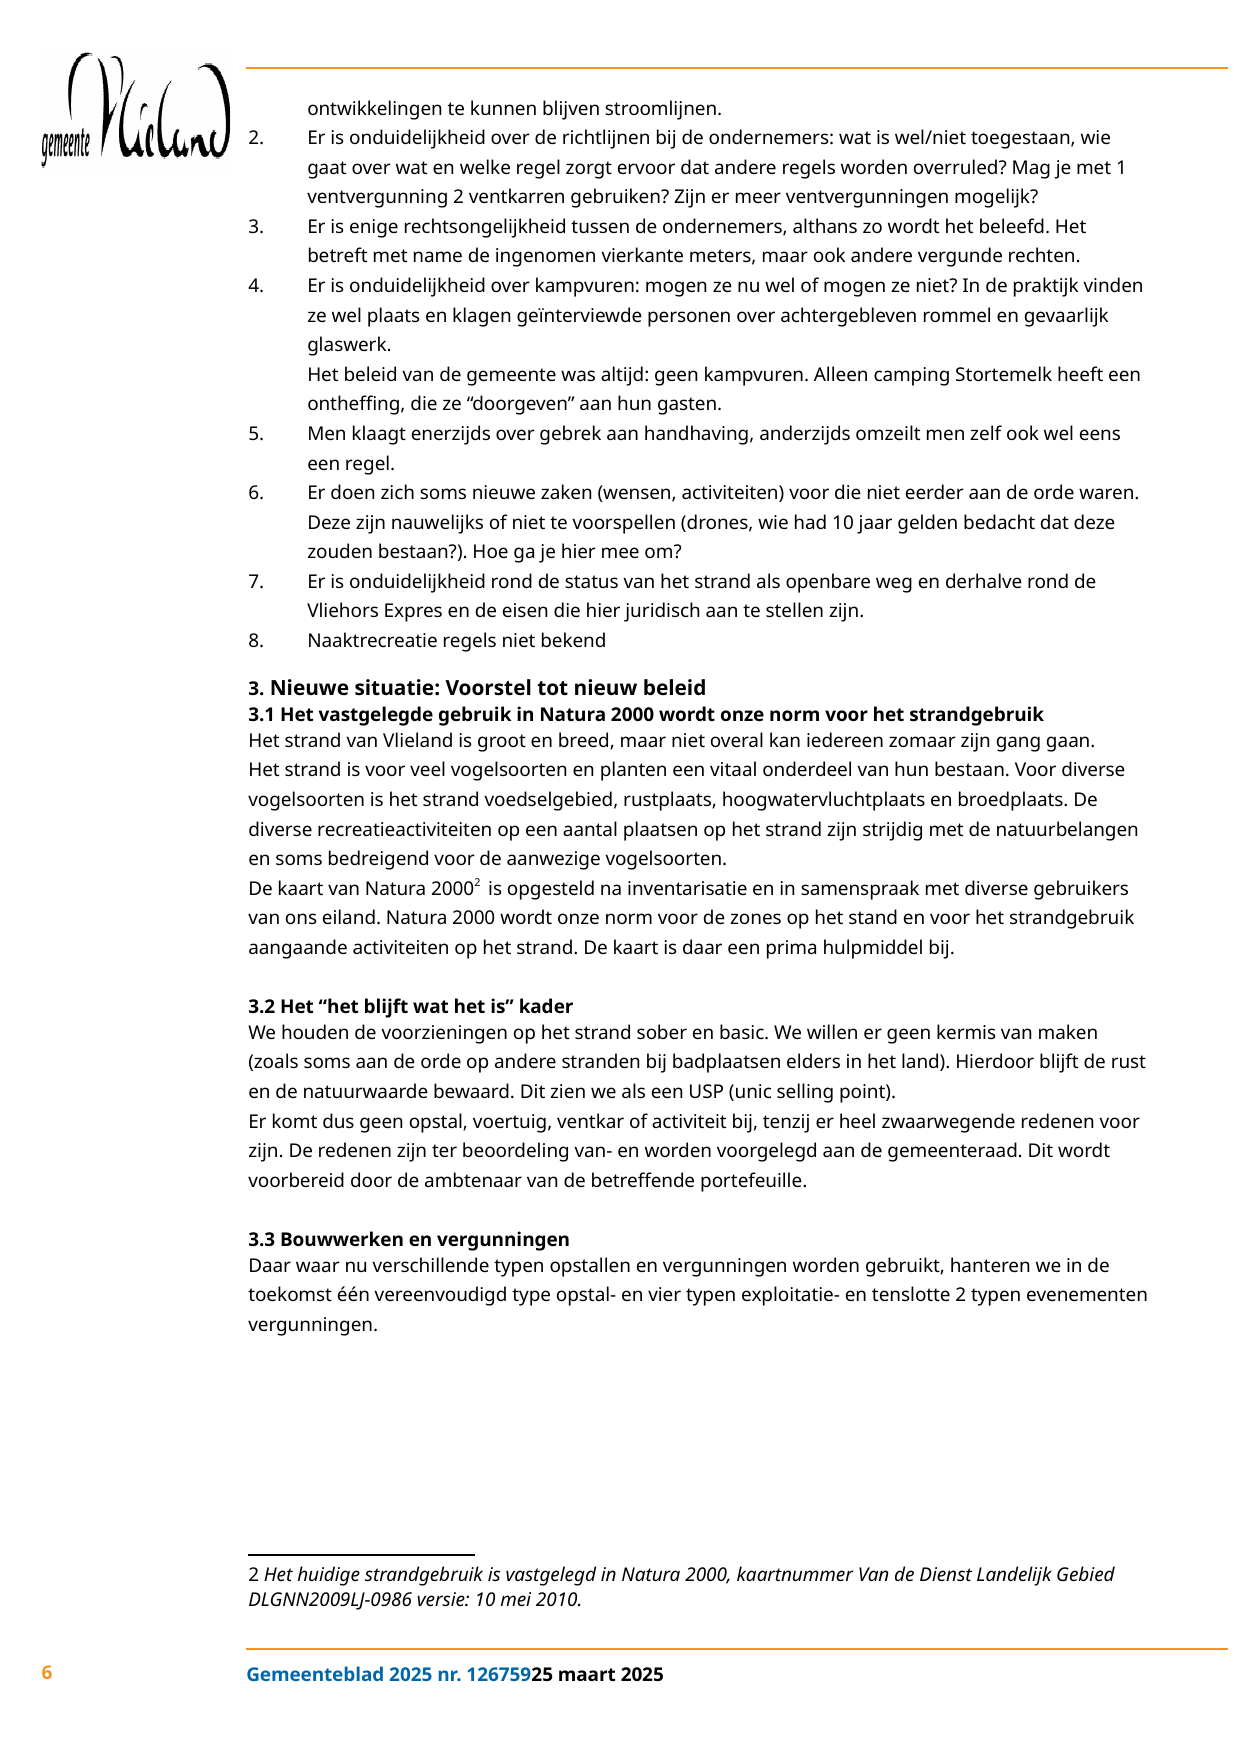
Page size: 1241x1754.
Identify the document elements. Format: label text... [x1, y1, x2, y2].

text We houden de voorzieningen op het strand sober en basic. We willen er geen kermis van maken (zoals soms aan de orde op andere stranden bij badplaatsen elders in het land). Hierdoor blijft de rust en de natuurwaarde bewaard. Dit zien we als een USP (unic selling point). [248, 1019, 1152, 1104]
list Er doen zich soms nieuwe zaken (wensen, activiteiten) voor die niet eerder aan de orde waren. Deze zijn nauwelijks of niet te voorspellen (drones, wie had 10 jaar gelden bedacht dat deze zouden bestaan?). Hoe ga je hier mee om? [248, 479, 1152, 564]
text Het huidige strandgebruik is vastgelegd in Natura 2000, kaartnummer Van de Dienst Landelijk Gebied DLGNN2009LJ-0986 versie: 10 mei 2010. [248, 1561, 1152, 1612]
list Naaktrecreatie regels niet bekend [248, 627, 1152, 653]
text Daar waar nu verschillende typen opstallen en vergunningen worden gebruikt, hanteren we in de toekomst één vereenvoudigd type opstal- en vier typen exploitatie- en tenslotte 2 typen evenementen vergunningen. [248, 1252, 1152, 1337]
text 3. Nieuwe situatie: Voorstel tot nieuw beleid [248, 673, 1152, 701]
list Er is onduidelijkheid rond de status van het strand als openbare weg en derhalve rond de Vliehors Expres en de eisen die hier juridisch aan te stellen zijn. [248, 568, 1152, 623]
text Er komt dus geen opstal, voertuig, ventkar of activiteit bij, tenzij er heel zwaarwegende redenen voor zijn. De redenen zijn ter beoordeling van- en worden voorgelegd aan de gemeenteraad. Dit wordt voorbereid door de ambtenaar van de betreffende portefeuille. [248, 1108, 1152, 1193]
list Er is enige rechtsongelijkheid tussen de ondernemers, althans zo wordt het beleefd. Het betreft met name de ingenomen vierkante meters, maar ook andere vergunde rechten. [248, 213, 1152, 268]
picture [41, 47, 231, 172]
text 3.2 Het “het blijft wat het is” kader [248, 993, 1152, 1019]
text Het strand is voor veel vogelsoorten en planten een vitaal onderdeel van hun bestaan. Voor diverse vogelsoorten is het strand voedselgebied, rustplaats, hoogwatervluchtplaats en broedplaats. De diverse recreatieactiviteiten op een aantal plaatsen op het strand zijn strijdig met de natuurbelangen en soms bedreigend voor de aanwezige vogelsoorten. [248, 757, 1152, 871]
text 3.3 Bouwwerken en vergunningen [248, 1226, 1152, 1252]
list ontwikkelingen te kunnen blijven stroomlijnen. [248, 95, 1152, 121]
list Het beleid van de gemeente was altijd: geen kampvuren. Alleen camping Stortemelk heeft een ontheffing, die ze “doorgeven” aan hun gasten. [248, 361, 1152, 416]
text 3.1 Het vastgelegde gebruik in Natura 2000 wordt onze norm voor het strandgebruik [248, 701, 1152, 727]
text Het strand van Vlieland is groot en breed, maar niet overal kan iedereen zomaar zijn gang gaan. [248, 727, 1152, 753]
list Er is onduidelijkheid over kampvuren: mogen ze nu wel of mogen ze niet? In de praktijk vinden ze wel plaats en klagen geïnterviewde personen over achtergebleven rommel en gevaarlijk glaswerk. [248, 272, 1152, 357]
list Men klaagt enerzijds over gebrek aan handhaving, anderzijds omzeilt men zelf ook wel eens een regel. [248, 420, 1152, 476]
list Er is onduidelijkheid over de richtlijnen bij de ondernemers: wat is wel/niet toegestaan, wie gaat over wat en welke regel zorgt ervoor dat andere regels worden overruled? Mag je met 1 ventvergunning 2 ventkarren gebruiken? Zijn er meer ventvergunningen mogelijk? [248, 124, 1152, 209]
text De kaart van Natura 2000 is opgesteld na inventarisatie en in samenspraak met diverse gebruikers van ons eiland. Natura 2000 wordt onze norm voor de zones op het stand en voor het strandgebruik aangaande activiteiten op het strand. De kaart is daar een prima hulpmiddel bij. [248, 875, 1152, 960]
